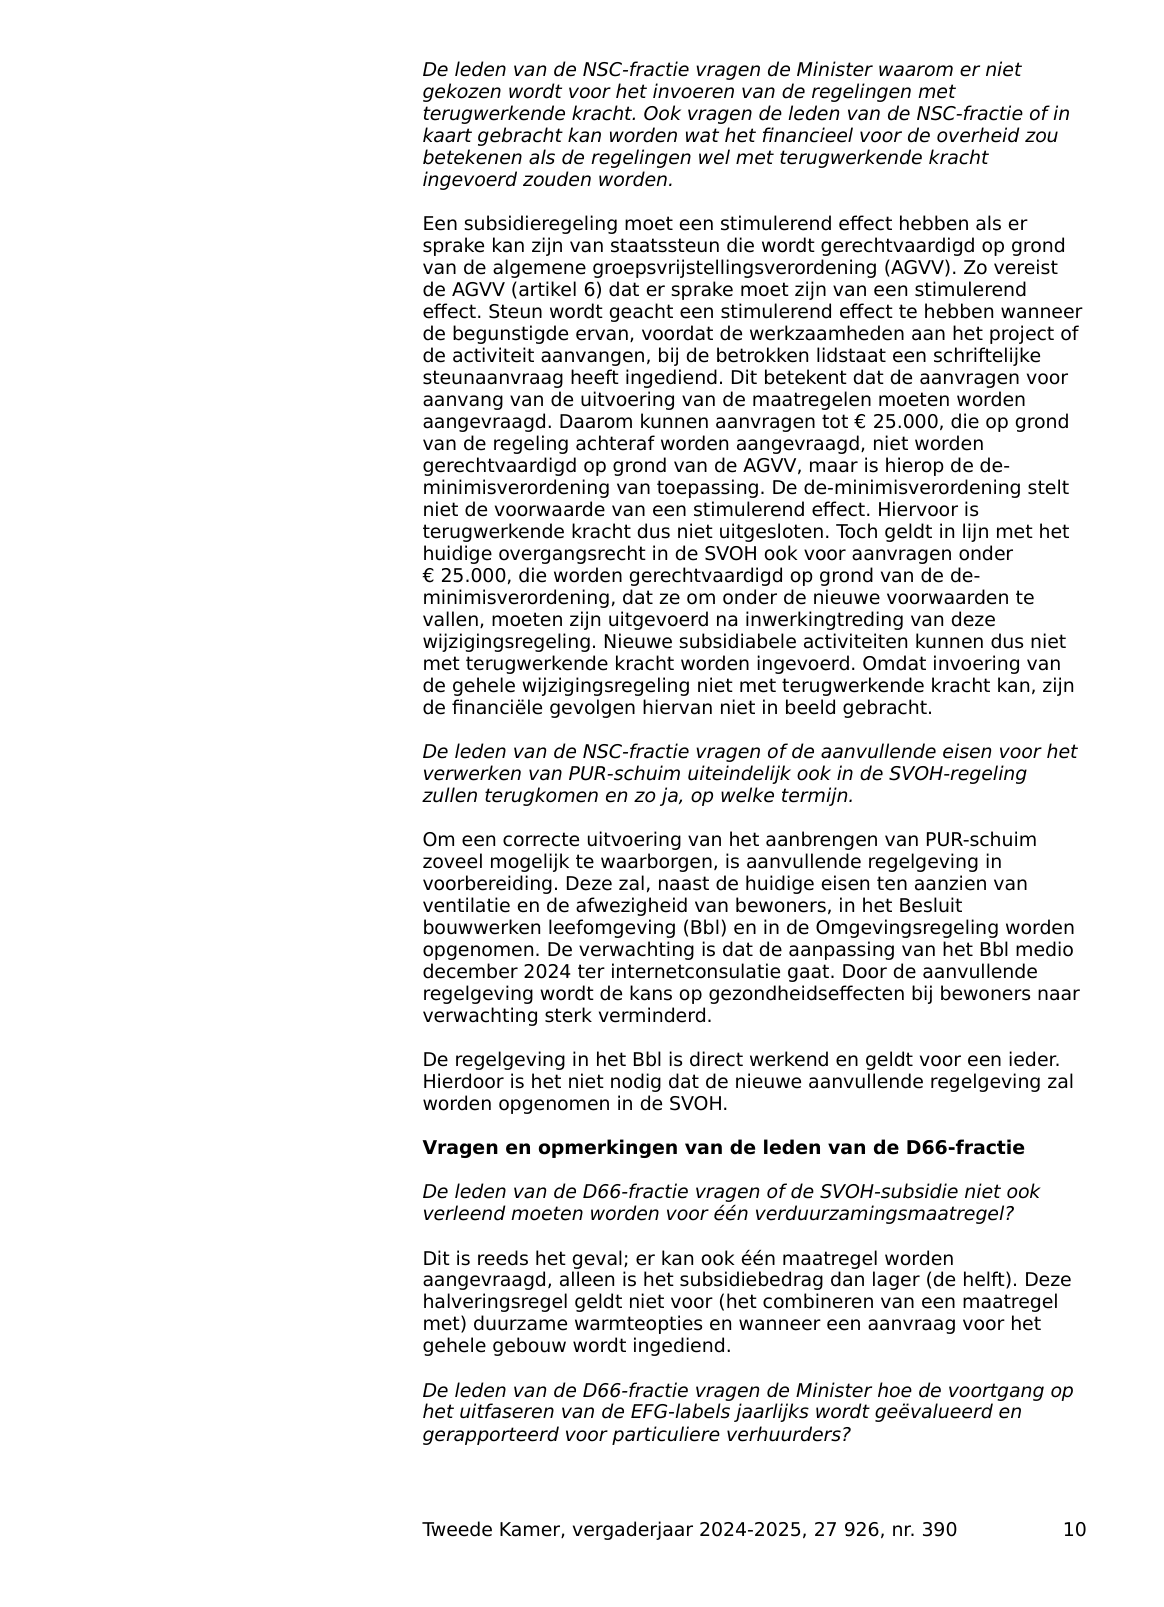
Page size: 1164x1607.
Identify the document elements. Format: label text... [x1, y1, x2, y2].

text De leden van de D66-fractie vragen of de SVOH-subsidie niet ook verleend moeten worden voor één verduurzamingsmaatregel? [422, 1181, 1087, 1225]
text Dit is reeds het geval; er kan ook één maatregel worden aangevraagd, alleen is het subsidiebedrag dan lager (de helft). Deze halveringsregel geldt niet voor (het combineren van een maatregel met) duurzame warmteopties en wanneer een aanvraag voor het gehele gebouw wordt ingediend. [422, 1247, 1087, 1357]
text Een subsidieregeling moet een stimulerend effect hebben als er sprake kan zijn van staatssteun die wordt gerechtvaardigd op grond van de algemene groepsvrijstellingsverordening (AGVV). Zo vereist de AGVV (artikel 6) dat er sprake moet zijn van een stimulerend effect. Steun wordt geacht een stimulerend effect te hebben wanneer de begunstigde ervan, voordat de werkzaamheden aan het project of de activiteit aanvangen, bij de betrokken lidstaat een schriftelijke steunaanvraag heeft ingediend. Dit betekent dat de aanvragen voor aanvang van de uitvoering van de maatregelen moeten worden aangevraagd. Daarom kunnen aanvragen tot € 25.000, die op grond van de regeling achteraf worden aangevraagd, niet worden gerechtvaardigd op grond van de AGVV, maar is hierop de de-minimisverordening van toepassing. De de-minimisverordening stelt niet de voorwaarde van een stimulerend effect. Hiervoor is terugwerkende kracht dus niet uitgesloten. Toch geldt in lijn met het huidige overgangsrecht in de SVOH ook voor aanvragen onder € 25.000, die worden gerechtvaardigd op grond van de de-minimisverordening, dat ze om onder de nieuwe voorwaarden te vallen, moeten zijn uitgevoerd na inwerkingtreding van deze wijzigingsregeling. Nieuwe subsidiabele activiteiten kunnen dus niet met terugwerkende kracht worden ingevoerd. Omdat invoering van de gehele wijzigingsregeling niet met terugwerkende kracht kan, zijn de financiële gevolgen hiervan niet in beeld gebracht. [422, 213, 1087, 719]
text De leden van de D66-fractie vragen de Minister hoe de voortgang op het uitfaseren van de EFG-labels jaarlijks wordt geëvalueerd en gerapporteerd voor particuliere verhuurders? [422, 1379, 1087, 1445]
text De leden van de NSC-fractie vragen of de aanvullende eisen voor het verwerken van PUR-schuim uiteindelijk ook in de SVOH-regeling zullen terugkomen en zo ja, op welke termijn. [422, 741, 1087, 807]
text Om een correcte uitvoering van het aanbrengen van PUR-schuim zoveel mogelijk te waarborgen, is aanvullende regelgeving in voorbereiding. Deze zal, naast de huidige eisen ten aanzien van ventilatie en de afwezigheid van bewoners, in het Besluit bouwwerken leefomgeving (Bbl) en in de Omgevingsregeling worden opgenomen. De verwachting is dat de aanpassing van het Bbl medio december 2024 ter internetconsulatie gaat. Door de aanvullende regelgeving wordt de kans op gezondheidseffecten bij bewoners naar verwachting sterk verminderd. [422, 829, 1087, 1027]
subtitle Vragen en opmerkingen van de leden van de D66-fractie [422, 1137, 1087, 1159]
text De regelgeving in het Bbl is direct werkend en geldt voor een ieder. Hierdoor is het niet nodig dat de nieuwe aanvullende regelgeving zal worden opgenomen in de SVOH. [422, 1049, 1087, 1115]
text De leden van de NSC-fractie vragen de Minister waarom er niet gekozen wordt voor het invoeren van de regelingen met terugwerkende kracht. Ook vragen de leden van de NSC-fractie of in kaart gebracht kan worden wat het financieel voor de overheid zou betekenen als de regelingen wel met terugwerkende kracht ingevoerd zouden worden. [422, 59, 1087, 191]
